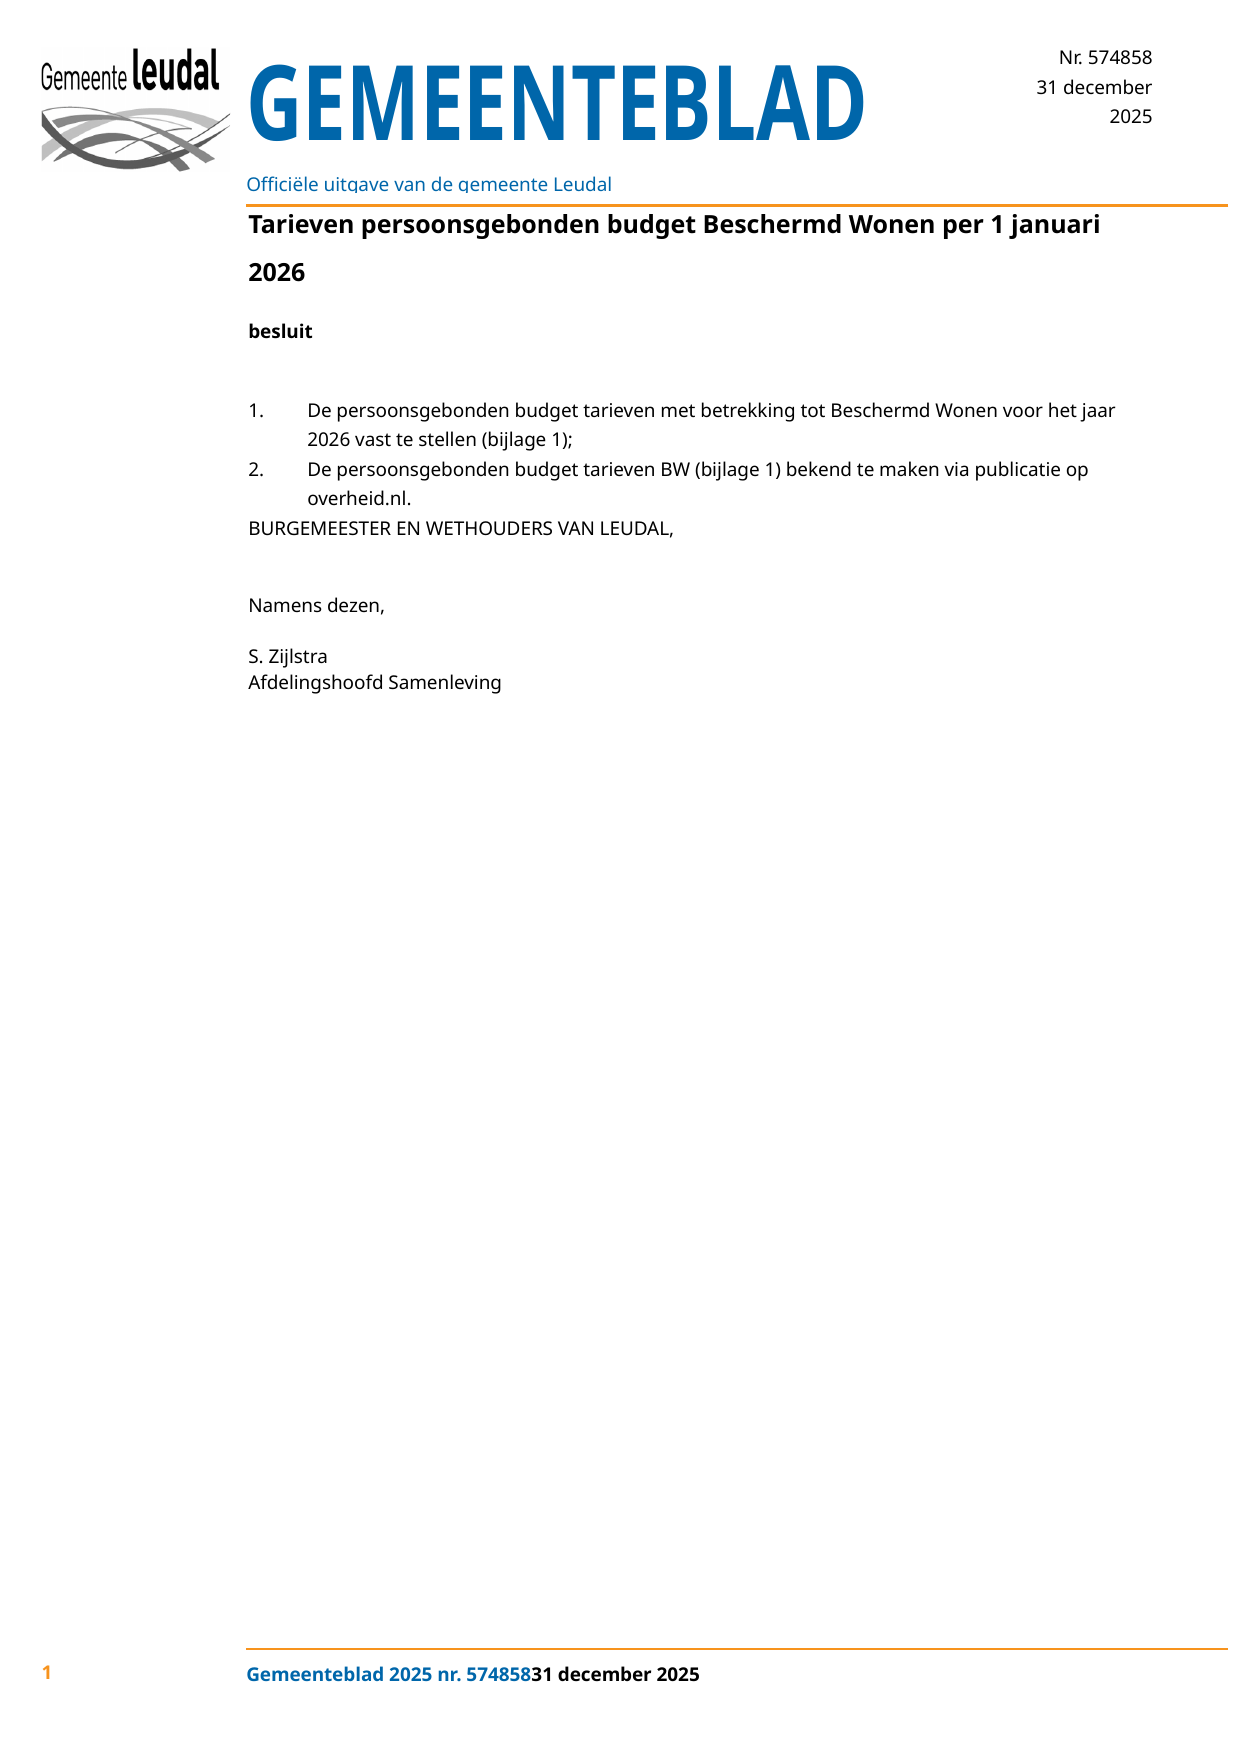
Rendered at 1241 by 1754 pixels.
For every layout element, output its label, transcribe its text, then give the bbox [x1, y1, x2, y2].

text Tarieven persoonsgebonden budget Beschermd Wonen per 1 januari 2026 [248, 207, 1152, 288]
picture [41, 47, 231, 172]
list De persoonsgebonden budget tarieven BW (bijlage 1) bekend te maken via publicatie op overheid.nl. [248, 456, 1152, 511]
text S. Zijlstra [248, 644, 1152, 669]
text Namens dezen, [248, 592, 1152, 618]
text besluit [248, 318, 1152, 344]
text Afdelingshoofd Samenleving [248, 669, 1152, 695]
text BURGEMEESTER EN WETHOUDERS VAN LEUDAL, [248, 515, 1152, 541]
list De persoonsgebonden budget tarieven met betrekking tot Beschermd Wonen voor het jaar 2026 vast te stellen (bijlage 1); [248, 397, 1152, 452]
